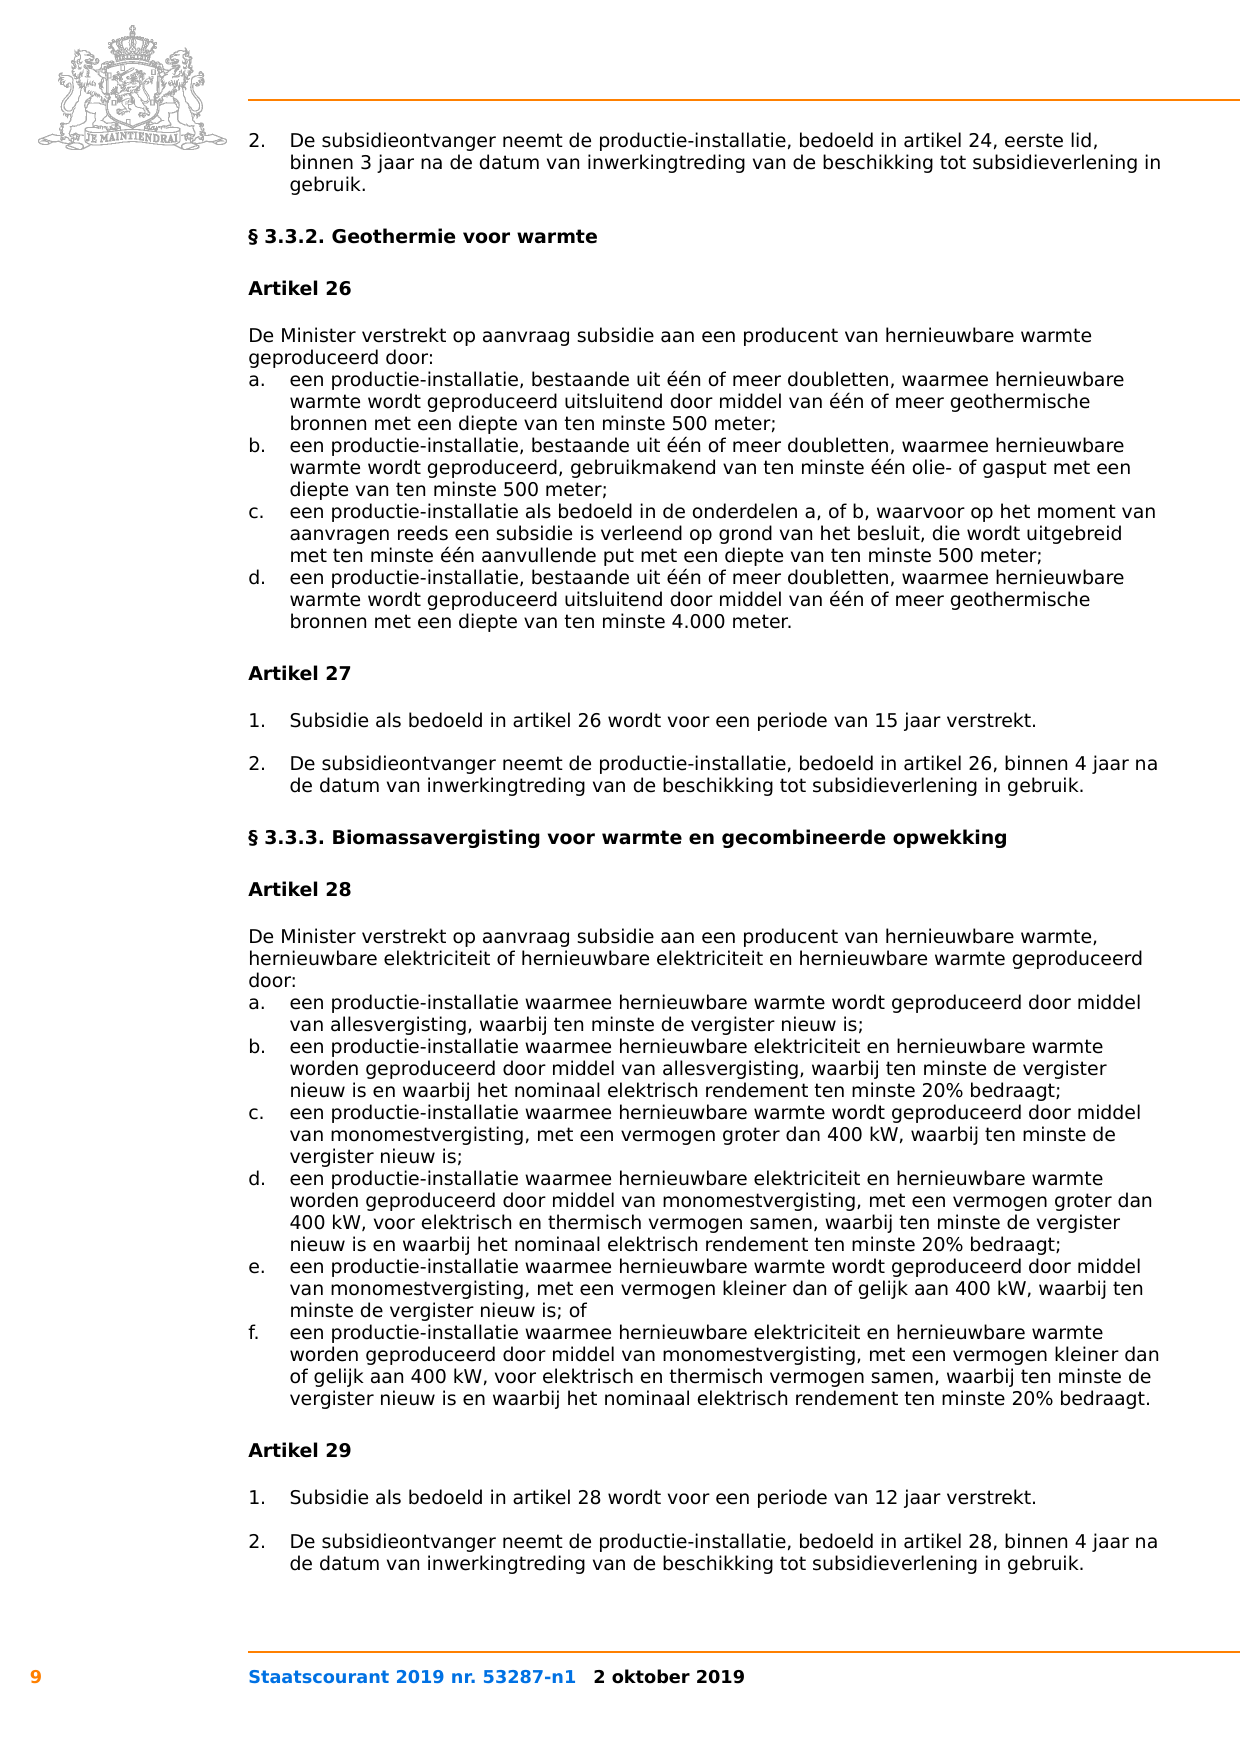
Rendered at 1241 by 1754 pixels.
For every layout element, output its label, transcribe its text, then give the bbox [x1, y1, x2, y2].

text c. een productie-installatie waarmee hernieuwbare warmte wordt geproduceerd door middel van monomestvergisting, met een vermogen groter dan 400 kW, waarbij ten minste de vergister nieuw is; [248, 1102, 1163, 1168]
text 2. De subsidieontvanger neemt de productie-installatie, bedoeld in artikel 28, binnen 4 jaar na de datum van inwerkingtreding van de beschikking tot subsidieverlening in gebruik. [248, 1531, 1163, 1574]
subtitle Artikel 28 [248, 879, 1163, 901]
text b. een productie-installatie waarmee hernieuwbare elektriciteit en hernieuwbare warmte worden geproduceerd door middel van allesvergisting, waarbij ten minste de vergister nieuw is en waarbij het nominaal elektrisch rendement ten minste 20% bedraagt; [248, 1036, 1163, 1102]
text f. een productie-installatie waarmee hernieuwbare elektriciteit en hernieuwbare warmte worden geproduceerd door middel van monomestvergisting, met een vermogen kleiner dan of gelijk aan 400 kW, voor elektrisch en thermisch vermogen samen, waarbij ten minste de vergister nieuw is en waarbij het nominaal elektrisch rendement ten minste 20% bedraagt. [248, 1322, 1163, 1410]
subtitle Artikel 27 [248, 662, 1163, 684]
text 2. De subsidieontvanger neemt de productie-installatie, bedoeld in artikel 26, binnen 4 jaar na de datum van inwerkingtreding van de beschikking tot subsidieverlening in gebruik. [248, 753, 1163, 797]
text d. een productie-installatie waarmee hernieuwbare elektriciteit en hernieuwbare warmte worden geproduceerd door middel van monomestvergisting, met een vermogen groter dan 400 kW, voor elektrisch en thermisch vermogen samen, waarbij ten minste de vergister nieuw is en waarbij het nominaal elektrisch rendement ten minste 20% bedraagt; [248, 1168, 1163, 1256]
subtitle § 3.3.3. Biomassavergisting voor warmte en gecombineerde opwekking [248, 827, 1163, 849]
picture [38, 25, 227, 150]
text a. een productie-installatie, bestaande uit één of meer doubletten, waarmee hernieuwbare warmte wordt geproduceerd uitsluitend door middel van één of meer geothermische bronnen met een diepte van ten minste 500 meter; [248, 369, 1163, 435]
subtitle Artikel 29 [248, 1440, 1163, 1462]
text De Minister verstrekt op aanvraag subsidie aan een producent van hernieuwbare warmte, hernieuwbare elektriciteit of hernieuwbare elektriciteit en hernieuwbare warmte geproduceerd door: [248, 926, 1163, 992]
text 2. De subsidieontvanger neemt de productie-installatie, bedoeld in artikel 24, eerste lid, binnen 3 jaar na de datum van inwerkingtreding van de beschikking tot subsidieverlening in gebruik. [248, 130, 1163, 196]
subtitle Artikel 26 [248, 278, 1163, 300]
text 1. Subsidie als bedoeld in artikel 26 wordt voor een periode van 15 jaar verstrekt. [248, 709, 1163, 731]
text 1. Subsidie als bedoeld in artikel 28 wordt voor een periode van 12 jaar verstrekt. [248, 1487, 1163, 1509]
subtitle § 3.3.2. Geothermie voor warmte [248, 226, 1163, 248]
text d. een productie-installatie, bestaande uit één of meer doubletten, waarmee hernieuwbare warmte wordt geproduceerd uitsluitend door middel van één of meer geothermische bronnen met een diepte van ten minste 4.000 meter. [248, 567, 1163, 632]
text e. een productie-installatie waarmee hernieuwbare warmte wordt geproduceerd door middel van monomestvergisting, met een vermogen kleiner dan of gelijk aan 400 kW, waarbij ten minste de vergister nieuw is; of [248, 1256, 1163, 1322]
text c. een productie-installatie als bedoeld in de onderdelen a, of b, waarvoor op het moment van aanvragen reeds een subsidie is verleend op grond van het besluit, die wordt uitgebreid met ten minste één aanvullende put met een diepte van ten minste 500 meter; [248, 501, 1163, 567]
text De Minister verstrekt op aanvraag subsidie aan een producent van hernieuwbare warmte geproduceerd door: [248, 325, 1163, 369]
text b. een productie-installatie, bestaande uit één of meer doubletten, waarmee hernieuwbare warmte wordt geproduceerd, gebruikmakend van ten minste één olie- of gasput met een diepte van ten minste 500 meter; [248, 435, 1163, 501]
text a. een productie-installatie waarmee hernieuwbare warmte wordt geproduceerd door middel van allesvergisting, waarbij ten minste de vergister nieuw is; [248, 992, 1163, 1036]
